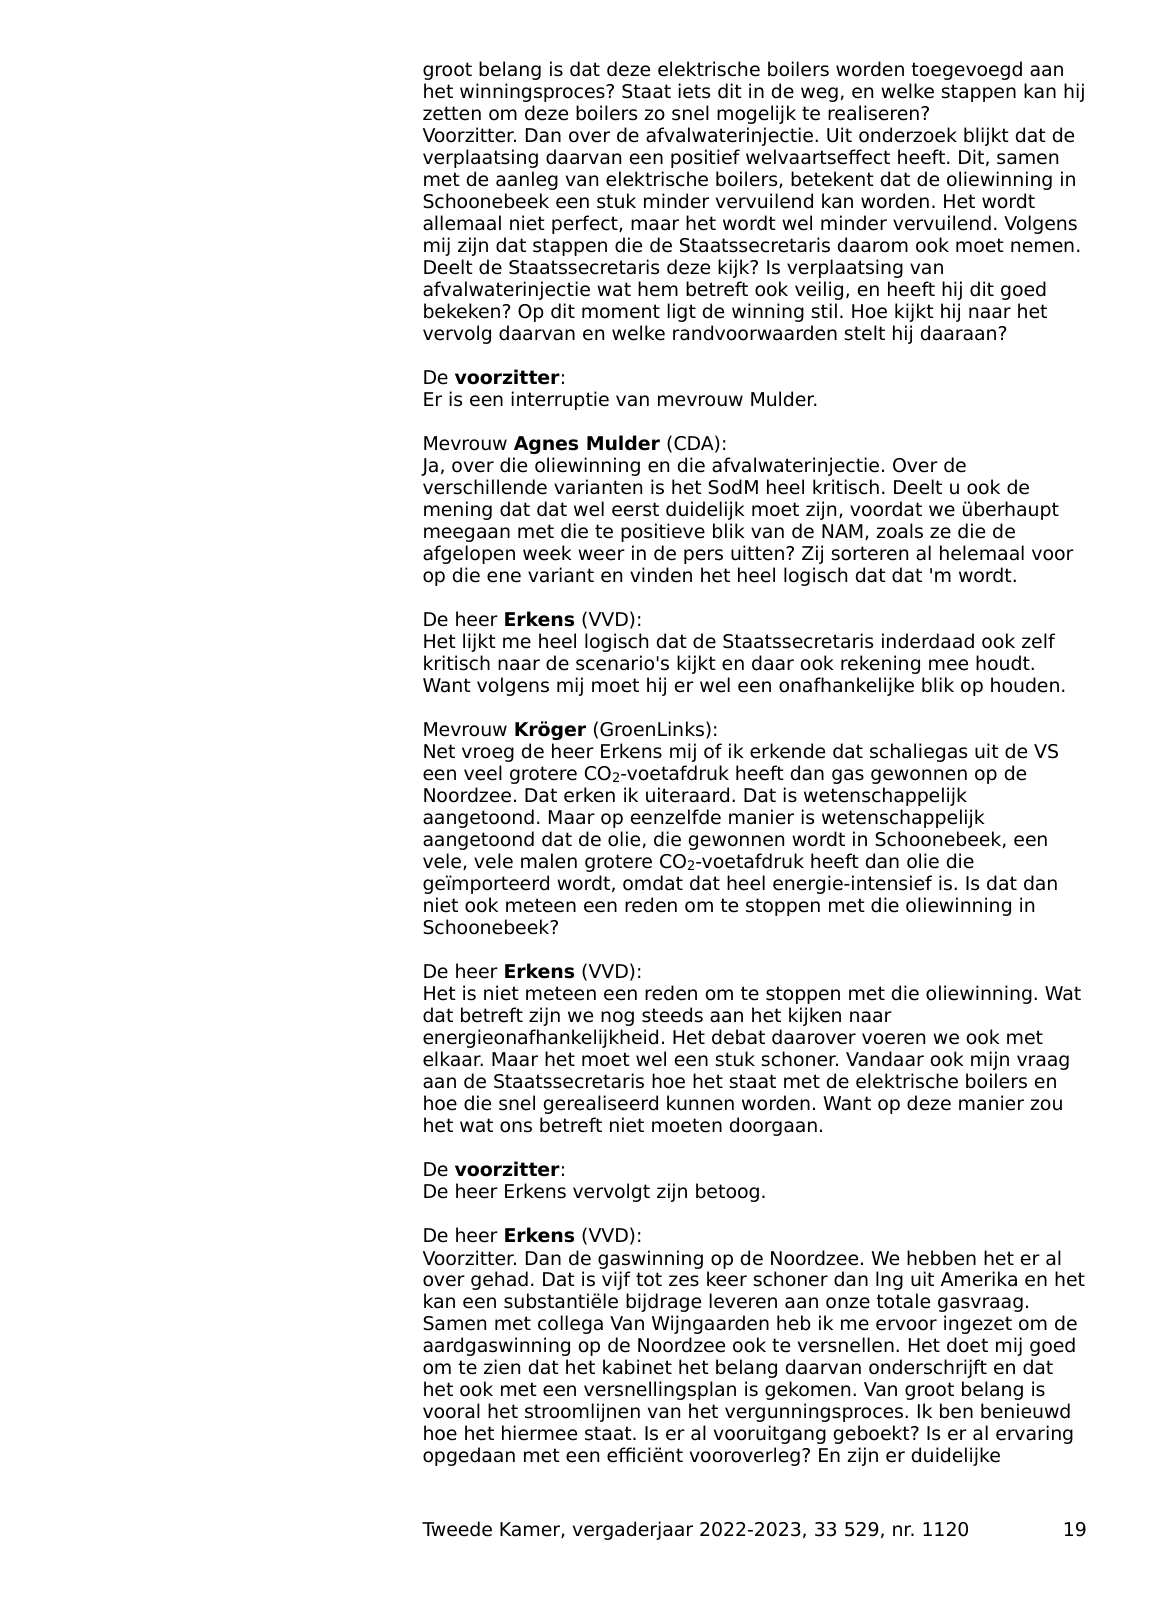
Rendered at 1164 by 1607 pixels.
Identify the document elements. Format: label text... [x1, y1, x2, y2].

text Ja, over die oliewinning en die afvalwaterinjectie. Over de verschillende varianten is het SodM heel kritisch. Deelt u ook de mening dat dat wel eerst duidelijk moet zijn, voordat we überhaupt meegaan met die te positieve blik van de NAM, zoals ze die de afgelopen week weer in de pers uitten? Zij sorteren al helemaal voor op die ene variant en vinden het heel logisch dat dat 'm wordt. [422, 455, 1087, 587]
text De heer Erkens (VVD): [422, 1225, 1087, 1247]
text Net vroeg de heer Erkens mij of ik erkende dat schaliegas uit de VS een veel grotere CO2-voetafdruk heeft dan gas gewonnen op de Noordzee. Dat erken ik uiteraard. Dat is wetenschappelijk aangetoond. Maar op eenzelfde manier is wetenschappelijk aangetoond dat de olie, die gewonnen wordt in Schoonebeek, een vele, vele malen grotere CO2-voetafdruk heeft dan olie die geïmporteerd wordt, omdat dat heel energie-intensief is. Is dat dan niet ook meteen een reden om te stoppen met die oliewinning in Schoonebeek? [422, 741, 1087, 939]
text Mevrouw Agnes Mulder (CDA): [422, 433, 1087, 455]
text groot belang is dat deze elektrische boilers worden toegevoegd aan het winningsproces? Staat iets dit in de weg, en welke stappen kan hij zetten om deze boilers zo snel mogelijk te realiseren? [422, 59, 1087, 125]
text De voorzitter: [422, 367, 1087, 389]
text Voorzitter. Dan over de afvalwaterinjectie. Uit onderzoek blijkt dat de verplaatsing daarvan een positief welvaartseffect heeft. Dit, samen met de aanleg van elektrische boilers, betekent dat de oliewinning in Schoonebeek een stuk minder vervuilend kan worden. Het wordt allemaal niet perfect, maar het wordt wel minder vervuilend. Volgens mij zijn dat stappen die de Staatssecretaris daarom ook moet nemen. Deelt de Staatssecretaris deze kijk? Is verplaatsing van afvalwaterinjectie wat hem betreft ook veilig, en heeft hij dit goed bekeken? Op dit moment ligt de winning stil. Hoe kijkt hij naar het vervolg daarvan en welke randvoorwaarden stelt hij daaraan? [422, 125, 1087, 345]
text Er is een interruptie van mevrouw Mulder. [422, 389, 1087, 411]
text De voorzitter: [422, 1159, 1087, 1181]
text De heer Erkens vervolgt zijn betoog. [422, 1181, 1087, 1203]
text Het is niet meteen een reden om te stoppen met die oliewinning. Wat dat betreft zijn we nog steeds aan het kijken naar energieonafhankelijkheid. Het debat daarover voeren we ook met elkaar. Maar het moet wel een stuk schoner. Vandaar ook mijn vraag aan de Staatssecretaris hoe het staat met de elektrische boilers en hoe die snel gerealiseerd kunnen worden. Want op deze manier zou het wat ons betreft niet moeten doorgaan. [422, 983, 1087, 1137]
text Het lijkt me heel logisch dat de Staatssecretaris inderdaad ook zelf kritisch naar de scenario's kijkt en daar ook rekening mee houdt. Want volgens mij moet hij er wel een onafhankelijke blik op houden. [422, 631, 1087, 697]
text De heer Erkens (VVD): [422, 961, 1087, 983]
text De heer Erkens (VVD): [422, 609, 1087, 631]
text Mevrouw Kröger (GroenLinks): [422, 719, 1087, 741]
text Voorzitter. Dan de gaswinning op de Noordzee. We hebben het er al over gehad. Dat is vijf tot zes keer schoner dan lng uit Amerika en het kan een substantiële bijdrage leveren aan onze totale gasvraag. Samen met collega Van Wijngaarden heb ik me ervoor ingezet om de aardgaswinning op de Noordzee ook te versnellen. Het doet mij goed om te zien dat het kabinet het belang daarvan onderschrijft en dat het ook met een versnellingsplan is gekomen. Van groot belang is vooral het stroomlijnen van het vergunningsproces. Ik ben benieuwd hoe het hiermee staat. Is er al vooruitgang geboekt? Is er al ervaring opgedaan met een efficiënt vooroverleg? En zijn er duidelijke [422, 1247, 1087, 1467]
